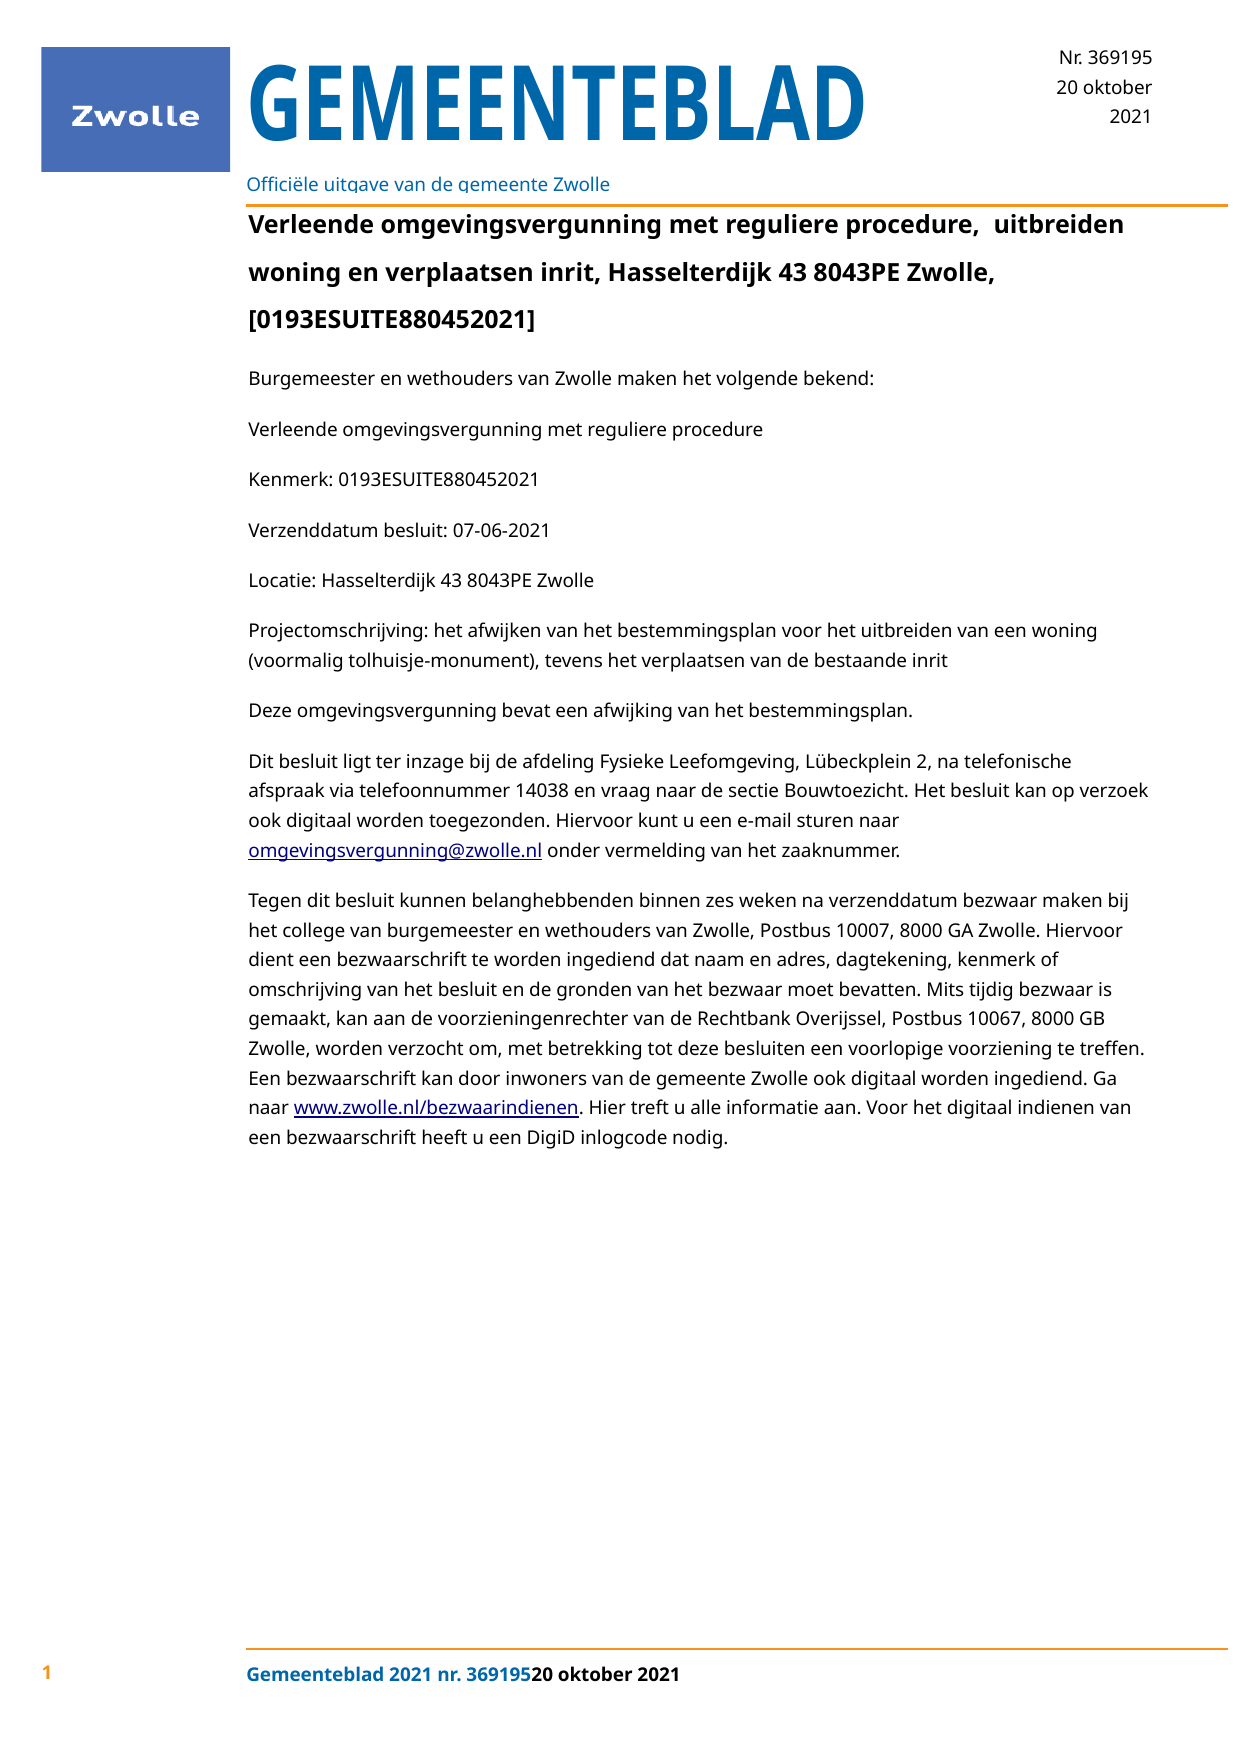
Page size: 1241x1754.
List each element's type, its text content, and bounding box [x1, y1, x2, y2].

text Verleende omgevingsvergunning met reguliere procedure, uitbreiden woning en verplaatsen inrit, Hasselterdijk 43 8043PE Zwolle, [0193ESUITE880452021] [248, 207, 1152, 336]
text Locatie: Hasselterdijk 43 8043PE Zwolle [248, 567, 1152, 593]
text Projectomschrijving: het afwijken van het bestemmingsplan voor het uitbreiden van een woning (voormalig tolhuisje-monument), tevens het verplaatsen van de bestaande inrit [248, 618, 1152, 673]
text Verzenddatum besluit: 07-06-2021 [248, 517, 1152, 542]
text Dit besluit ligt ter inzage bij de afdeling Fysieke Leefomgeving, Lübeckplein 2, na telefonische afspraak via telefoonnummer 14038 en vraag naar de sectie Bouwtoezicht. Het besluit kan op verzoek ook digitaal worden toegezonden. Hiervoor kunt u een e-mail sturen naar omgevingsvergunning@zwolle.nl onder vermelding van het zaaknummer. [248, 748, 1152, 862]
picture [41, 47, 231, 172]
text Verleende omgevingsvergunning met reguliere procedure [248, 416, 1152, 442]
text Tegen dit besluit kunnen belanghebbenden binnen zes weken na verzenddatum bezwaar maken bij het college van burgemeester en wethouders van Zwolle, Postbus 10007, 8000 GA Zwolle. Hiervoor dient een bezwaarschrift te worden ingediend dat naam en adres, dagtekening, kenmerk of omschrijving van het besluit en de gronden van het bezwaar moet bevatten. Mits tijdig bezwaar is gemaakt, kan aan de voorzieningenrechter van de Rechtbank Overijssel, Postbus 10067, 8000 GB Zwolle, worden verzocht om, met betrekking tot deze besluiten een voorlopige voorziening te treffen. Een bezwaarschrift kan door inwoners van de gemeente Zwolle ook digitaal worden ingediend. Ga naar www.zwolle.nl/bezwaarindienen. Hier treft u alle informatie aan. Voor het digitaal indienen van een bezwaarschrift heeft u een DigiD inlogcode nodig. [248, 887, 1152, 1149]
text Deze omgevingsvergunning bevat een afwijking van het bestemmingsplan. [248, 698, 1152, 723]
text Kenmerk: 0193ESUITE880452021 [248, 466, 1152, 492]
text Burgemeester en wethouders van Zwolle maken het volgende bekend: [248, 366, 1152, 391]
